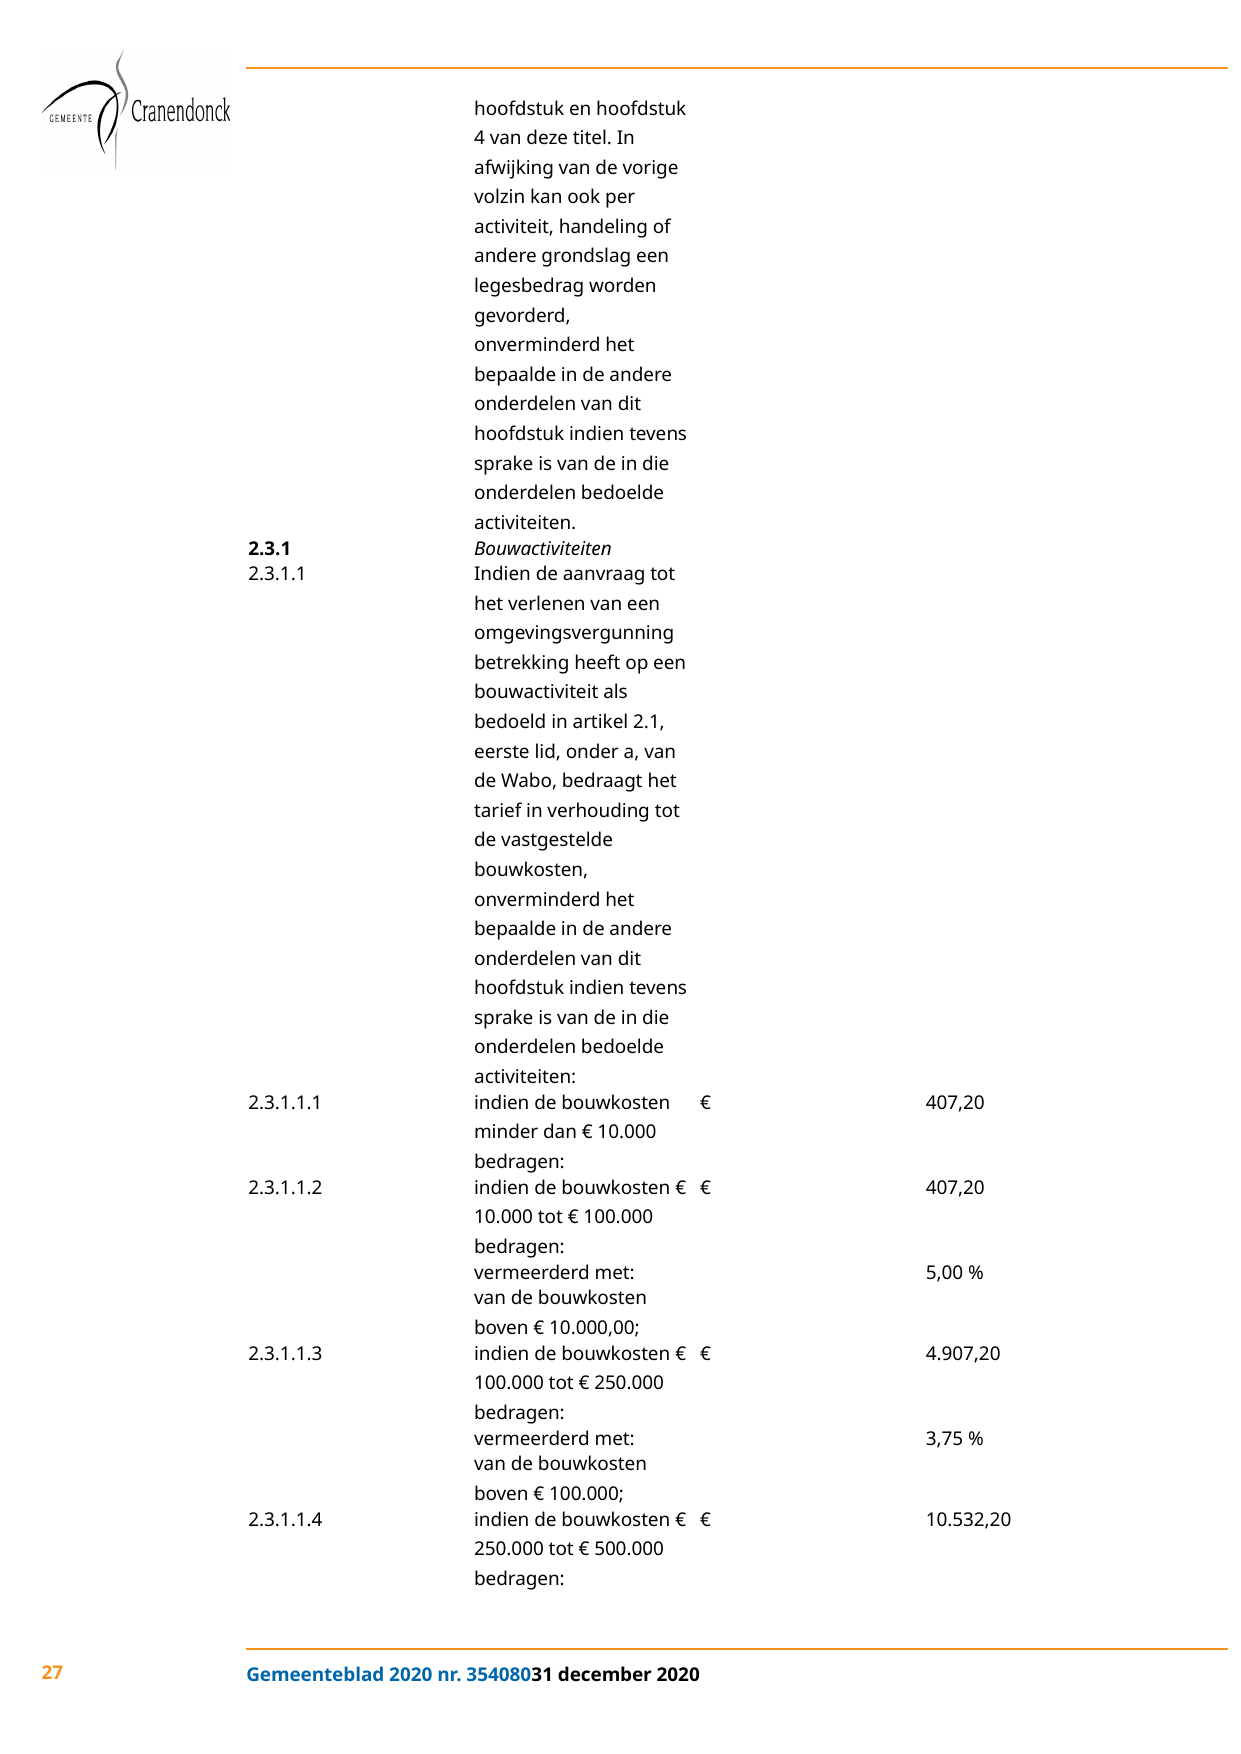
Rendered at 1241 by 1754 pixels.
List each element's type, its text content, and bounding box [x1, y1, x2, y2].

table_cell 407,20 [926, 1174, 1152, 1259]
table_cell [248, 1259, 474, 1340]
table_header hoofdstuk en hoofdstuk 4 van deze titel. In afwijking van de vorige volzin kan ook per activiteit, handeling of andere grondslag een legesbedrag worden gevorderd, onverminderd het bepaalde in de andere onderdelen van dit hoofdstuk indien tevens sprake is van de in die onderdelen bedoelde activiteiten. [474, 95, 700, 535]
table_cell 5,00 % [926, 1259, 1152, 1284]
table_cell vermeerderd met: [474, 1259, 700, 1284]
table_header [926, 95, 1152, 535]
table_cell [700, 1425, 926, 1451]
table_cell indien de bouwkosten minder dan € 10.000 bedragen: [474, 1089, 700, 1174]
table_cell [700, 1451, 926, 1506]
table_cell € [700, 1506, 926, 1591]
table_cell indien de bouwkosten € 100.000 tot € 250.000 bedragen: [474, 1340, 700, 1425]
table_cell [926, 1285, 1152, 1340]
table_cell Indien de aanvraag tot het verlenen van een omgevingsvergunning betrekking heeft op een bouwactiviteit als bedoeld in artikel 2.1, eerste lid, onder a, van de Wabo, bedraagt het tarief in verhouding tot de vastgestelde bouwkosten, onverminderd het bepaalde in de andere onderdelen van dit hoofdstuk indien tevens sprake is van de in die onderdelen bedoelde activiteiten: [474, 560, 700, 1089]
table_cell indien de bouwkosten € 10.000 tot € 100.000 bedragen: [474, 1174, 700, 1259]
table_cell [926, 1451, 1152, 1506]
table_cell indien de bouwkosten € 250.000 tot € 500.000 bedragen: [474, 1506, 700, 1591]
table_cell [700, 560, 926, 1089]
table_cell Bouwactiviteiten [474, 535, 1152, 560]
picture [41, 47, 231, 172]
table_cell 407,20 [926, 1089, 1152, 1174]
table_cell [926, 560, 1152, 1089]
table_cell [700, 1285, 926, 1340]
table_cell vermeerderd met: [474, 1425, 700, 1451]
table_cell 2.3.1.1.4 [248, 1506, 474, 1591]
table_cell van de bouwkosten boven € 100.000; [474, 1451, 700, 1506]
table_cell 2.3.1.1.2 [248, 1174, 474, 1259]
table_header [700, 95, 926, 535]
table_cell 10.532,20 [926, 1506, 1152, 1591]
table_cell 2.3.1.1.3 [248, 1340, 474, 1506]
table_cell € [700, 1174, 926, 1259]
table_cell 3,75 % [926, 1425, 1152, 1451]
table_cell 4.907,20 [926, 1340, 1152, 1425]
table_cell 2.3.1 [248, 535, 474, 560]
table_header [248, 95, 474, 535]
table_cell 2.3.1.1.1 [248, 1089, 474, 1174]
table_cell € [700, 1089, 926, 1174]
table_cell [700, 1259, 926, 1284]
table_cell € [700, 1340, 926, 1425]
table_cell van de bouwkosten boven € 10.000,00; [474, 1285, 700, 1340]
table_cell 2.3.1.1 [248, 560, 474, 1089]
